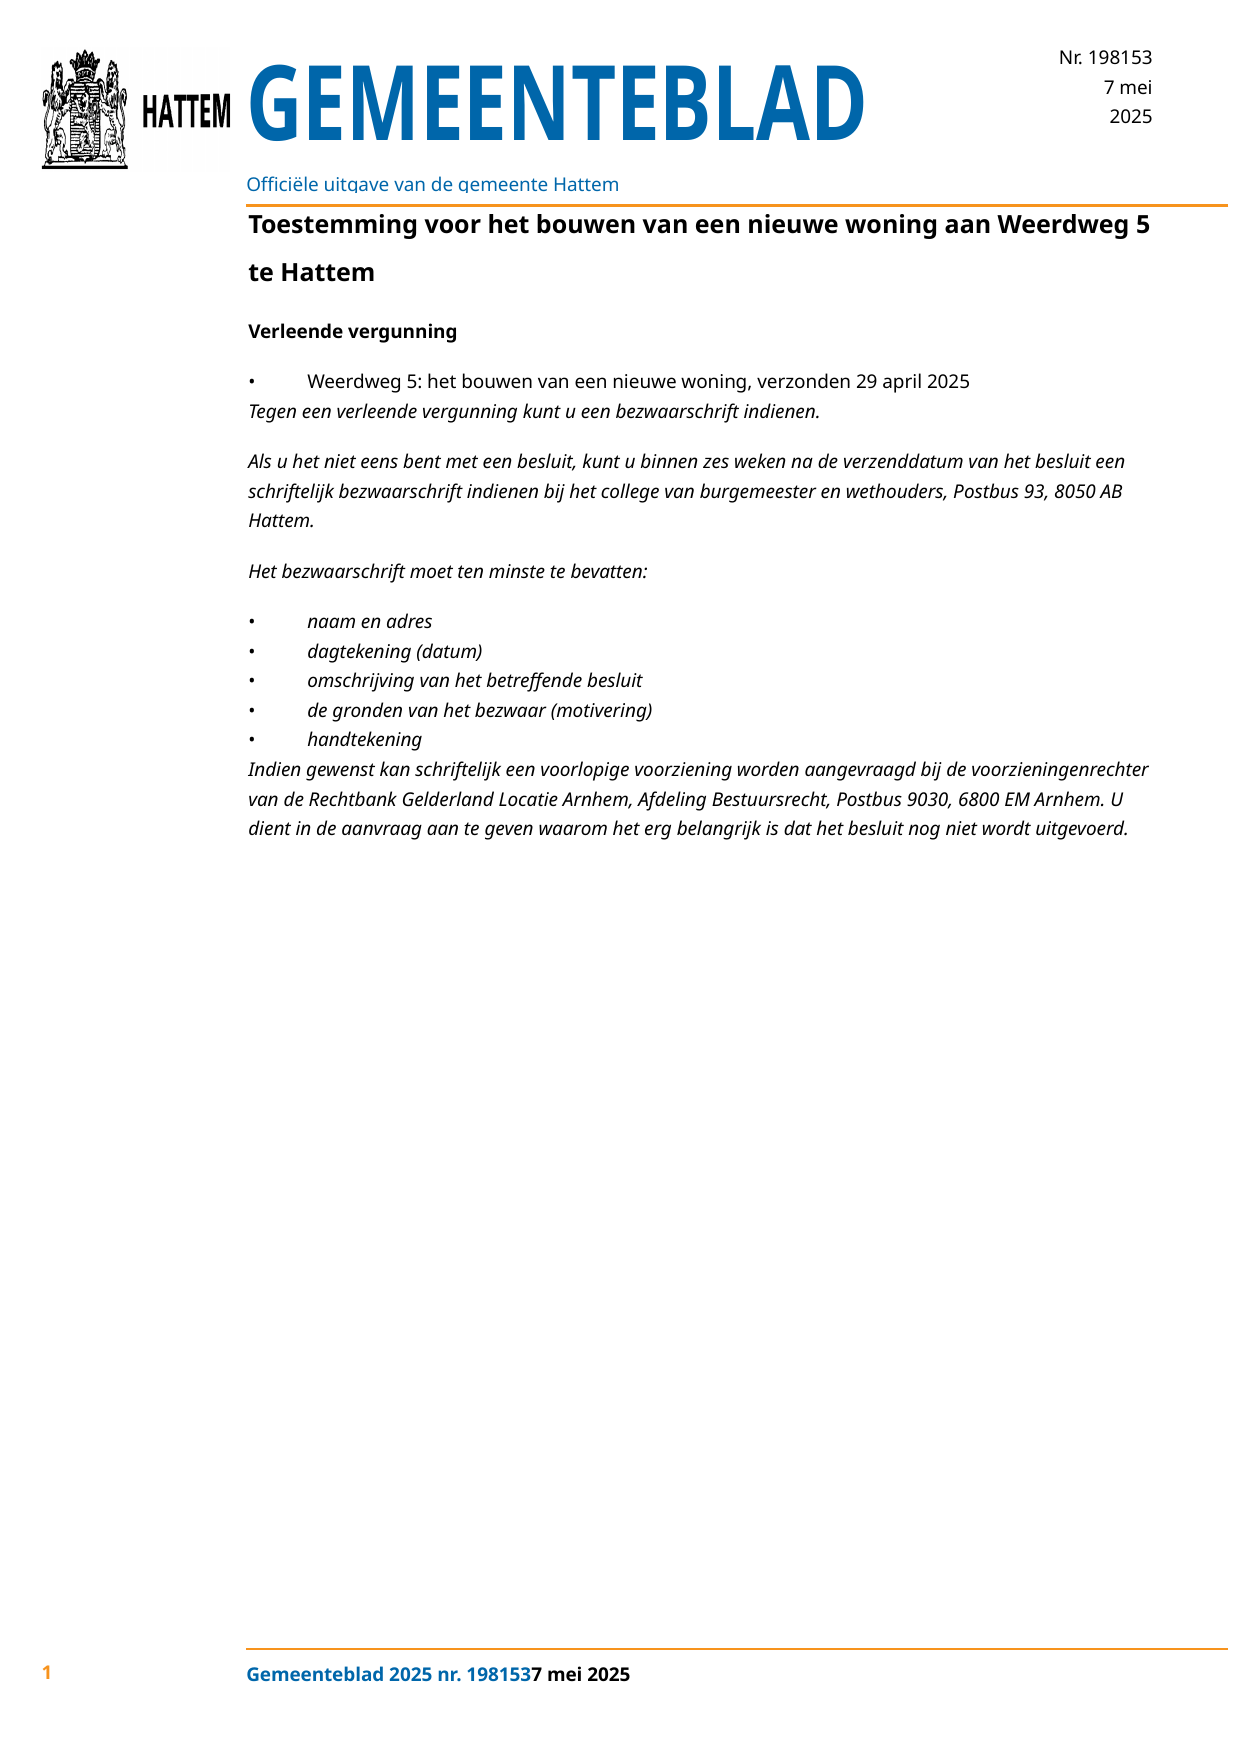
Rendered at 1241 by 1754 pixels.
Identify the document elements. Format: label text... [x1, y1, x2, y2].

list Weerdweg 5: het bouwen van een nieuwe woning, verzonden 29 april 2025 [248, 368, 1152, 394]
text Verleende vergunning [248, 318, 1152, 344]
text Indien gewenst kan schriftelijk een voorlopige voorziening worden aangevraagd bij de voorzieningenrechter van de Rechtbank Gelderland Locatie Arnhem, Afdeling Bestuursrecht, Postbus 9030, 6800 EM Arnhem. U dient in de aanvraag aan te geven waarom het erg belangrijk is dat het besluit nog niet wordt uitgevoerd. [248, 756, 1152, 841]
list dagtekening (datum) [248, 638, 1152, 664]
text Toestemming voor het bouwen van een nieuwe woning aan Weerdweg 5 te Hattem [248, 207, 1152, 288]
list de gronden van het bezwaar (motivering) [248, 697, 1152, 723]
text Tegen een verleende vergunning kunt u een bezwaarschrift indienen. [248, 398, 1152, 424]
picture [41, 47, 231, 172]
list handtekening [248, 727, 1152, 752]
list naam en adres [248, 608, 1152, 634]
text Het bezwaarschrift moet ten minste te bevatten: [248, 558, 1152, 584]
text Als u het niet eens bent met een besluit, kunt u binnen zes weken na de verzenddatum van het besluit een schriftelijk bezwaarschrift indienen bij het college van burgemeester en wethouders, Postbus 93, 8050 AB Hattem. [248, 448, 1152, 533]
list omschrijving van het betreffende besluit [248, 667, 1152, 693]
